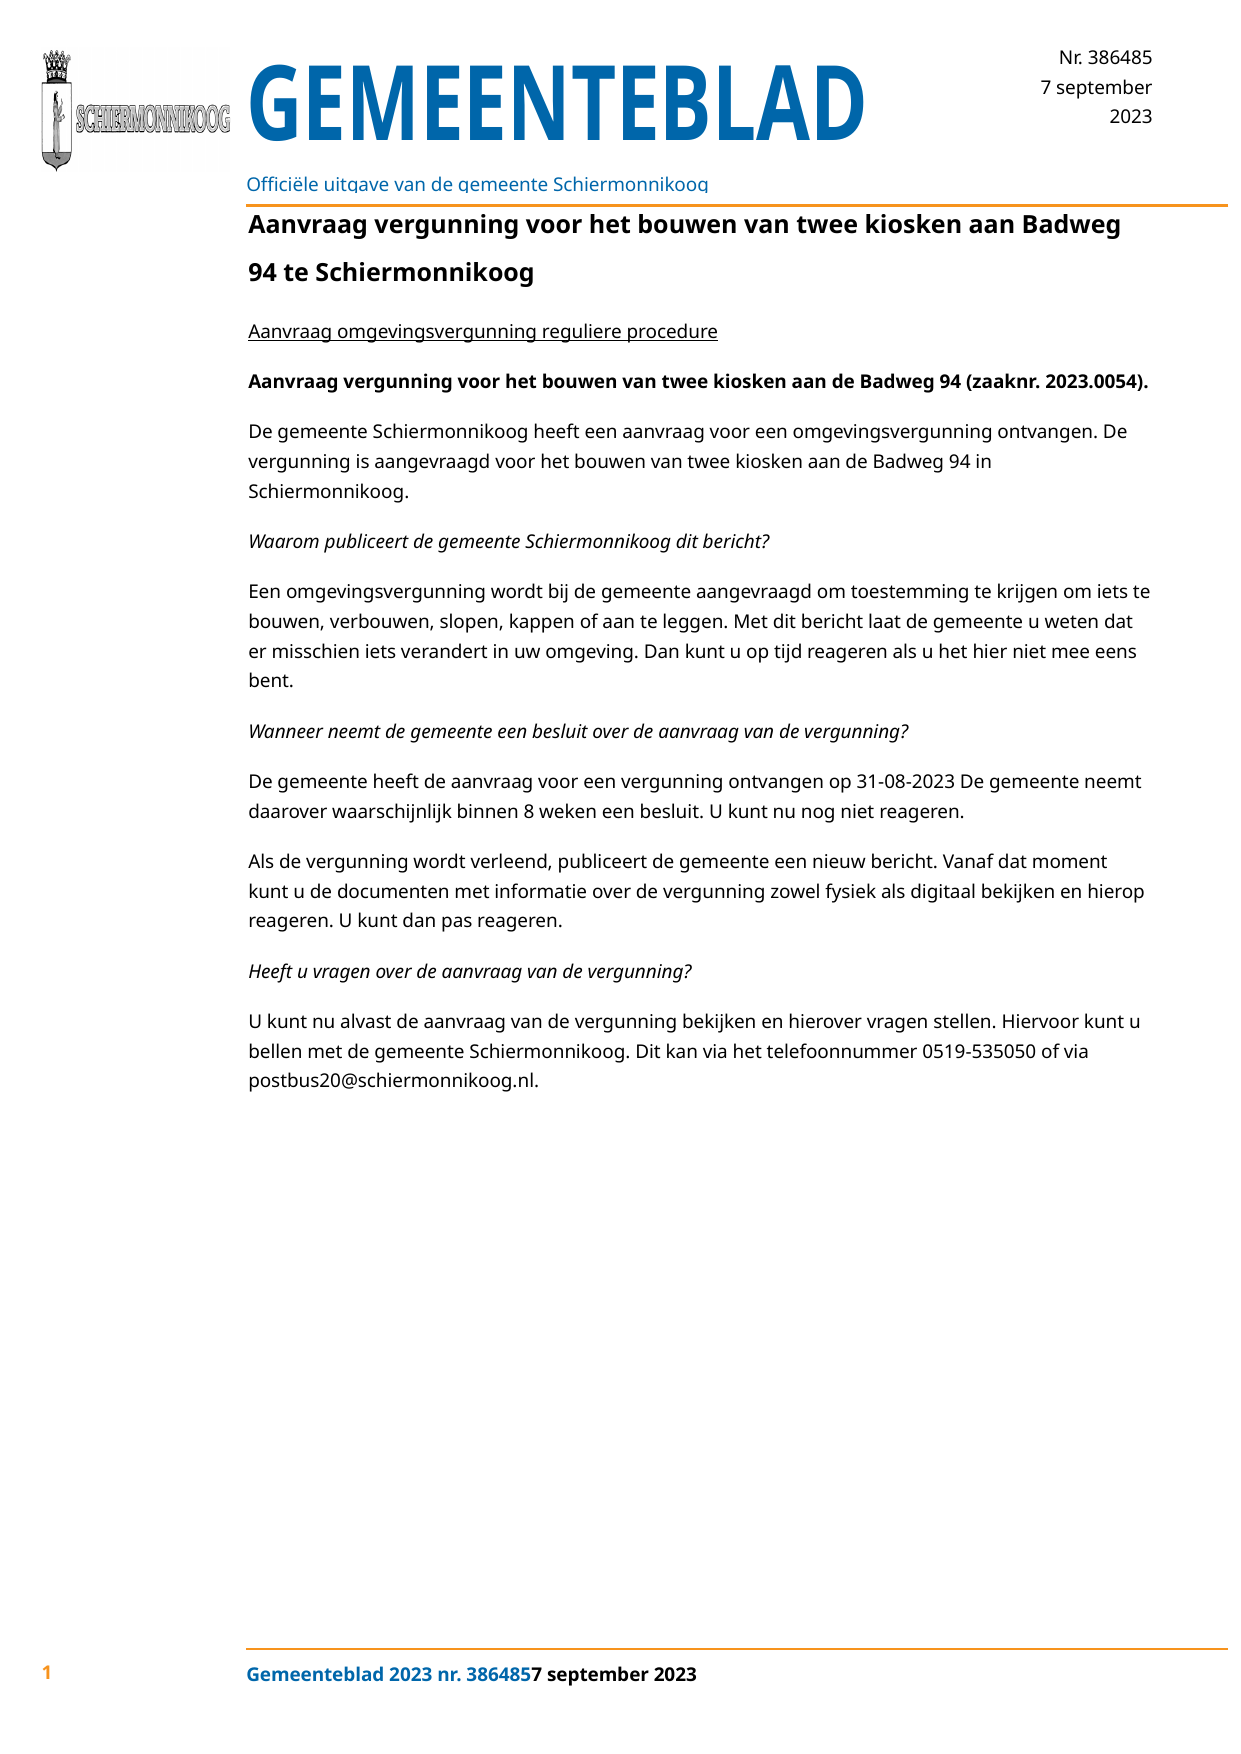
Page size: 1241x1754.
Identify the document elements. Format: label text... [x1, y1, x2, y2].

text Aanvraag vergunning voor het bouwen van twee kiosken aan Badweg 94 te Schiermonnikoog [248, 207, 1152, 288]
text Een omgevingsvergunning wordt bij de gemeente aangevraagd om toestemming te krijgen om iets te bouwen, verbouwen, slopen, kappen of aan te leggen. Met dit bericht laat de gemeente u weten dat er misschien iets verandert in uw omgeving. Dan kunt u op tijd reageren als u het hier niet mee eens bent. [248, 579, 1152, 693]
text Aanvraag omgevingsvergunning reguliere procedure [248, 318, 1152, 344]
text De gemeente heeft de aanvraag voor een vergunning ontvangen op 31-08-2023 De gemeente neemt daarover waarschijnlijk binnen 8 weken een besluit. U kunt nu nog niet reageren. [248, 768, 1152, 824]
text Wanneer neemt de gemeente een besluit over de aanvraag van de vergunning? [248, 718, 1152, 744]
text Waarom publiceert de gemeente Schiermonnikoog dit bericht? [248, 528, 1152, 554]
text De gemeente Schiermonnikoog heeft een aanvraag voor een omgevingsvergunning ontvangen. De vergunning is aangevraagd voor het bouwen van twee kiosken aan de Badweg 94 in Schiermonnikoog. [248, 419, 1152, 504]
text U kunt nu alvast de aanvraag van de vergunning bekijken en hierover vragen stellen. Hiervoor kunt u bellen met de gemeente Schiermonnikoog. Dit kan via het telefoonnummer 0519-535050 of via postbus20@schiermonnikoog.nl. [248, 1008, 1152, 1093]
text Heeft u vragen over de aanvraag van de vergunning? [248, 958, 1152, 984]
text Aanvraag vergunning voor het bouwen van twee kiosken aan de Badweg 94 (zaaknr. 2023.0054). [248, 368, 1152, 394]
text Als de vergunning wordt verleend, publiceert de gemeente een nieuw bericht. Vanaf dat moment kunt u de documenten met informatie over de vergunning zowel fysiek als digitaal bekijken en hierop reageren. U kunt dan pas reageren. [248, 848, 1152, 933]
picture [41, 47, 231, 172]
